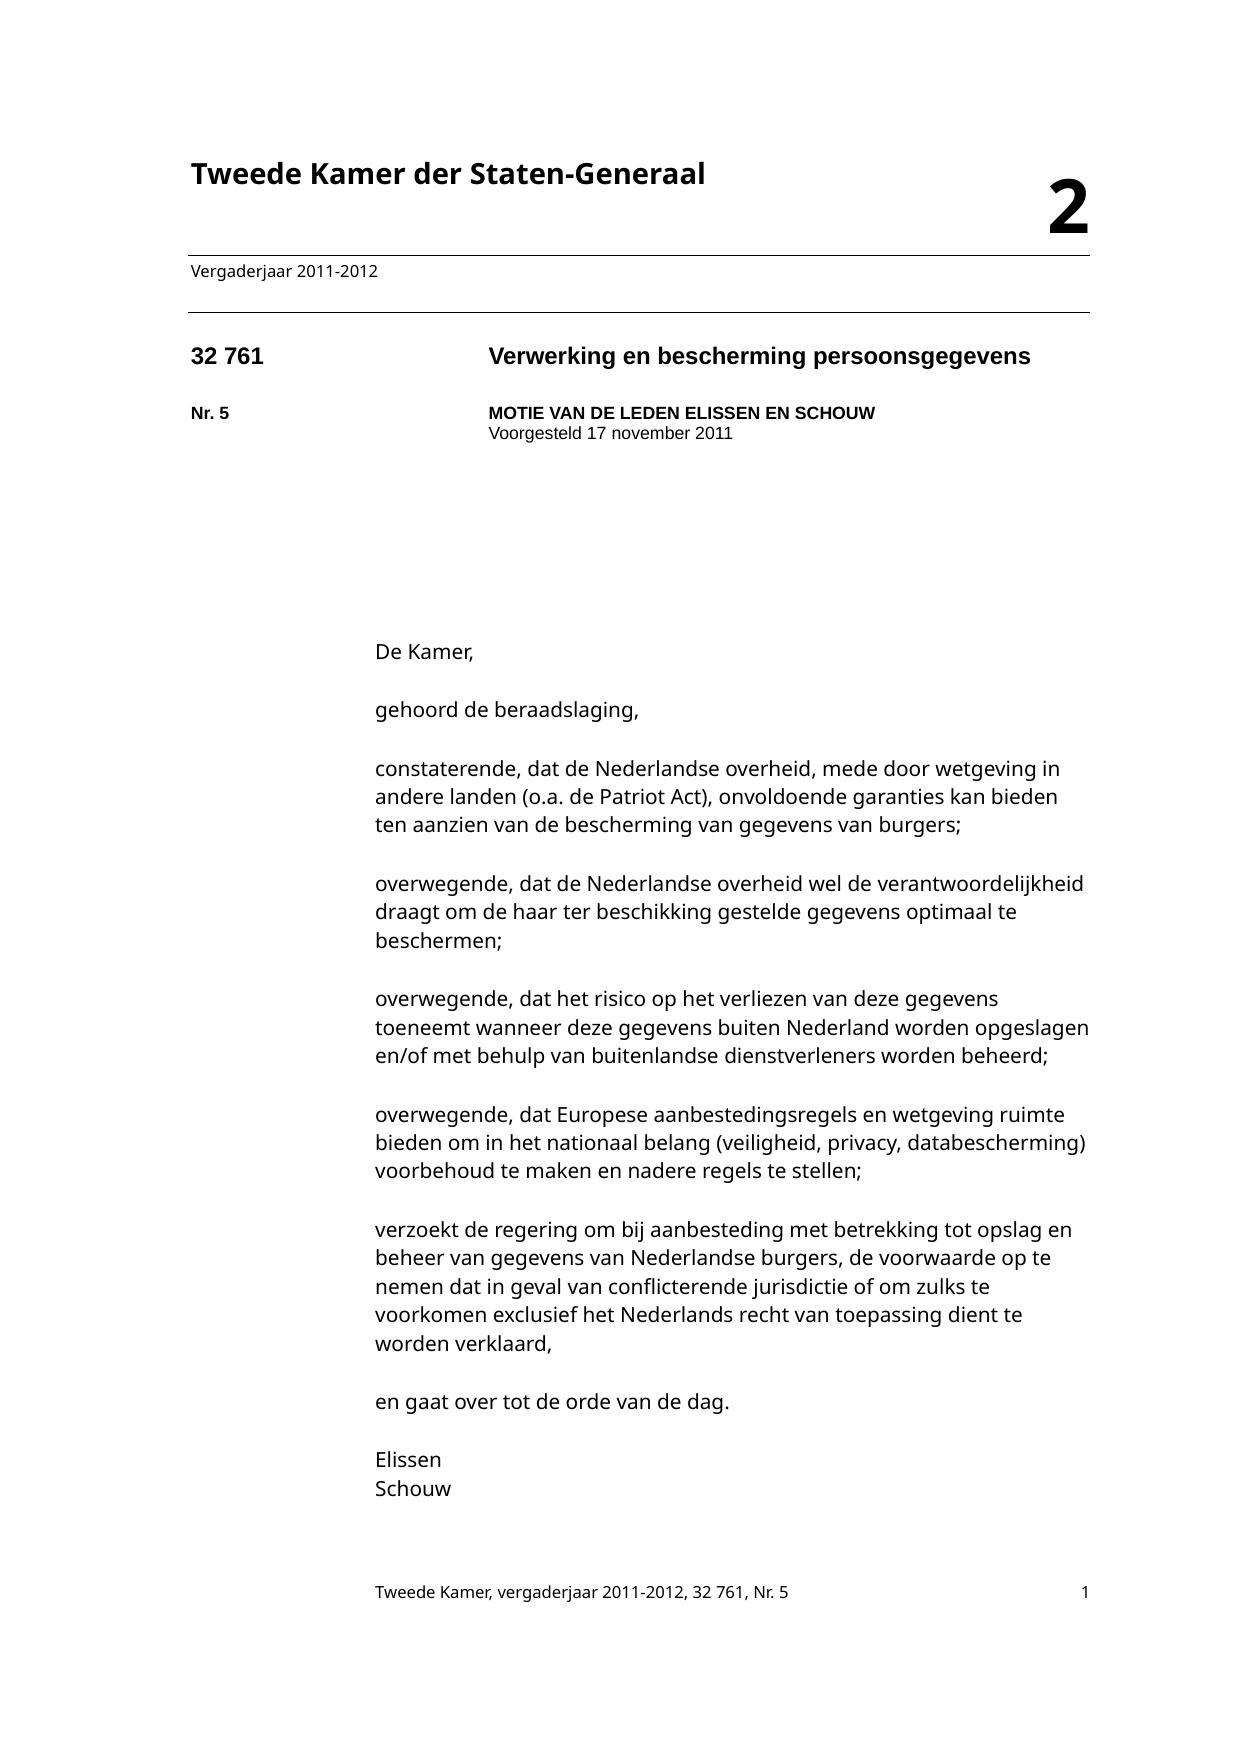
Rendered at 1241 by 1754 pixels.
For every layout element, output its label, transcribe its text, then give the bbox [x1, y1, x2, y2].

text en gaat over tot de orde van de dag. [375, 1387, 1090, 1416]
text overwegende, dat Europese aanbestedingsregels en wetgeving ruimte bieden om in het nationaal belang (veiligheid, privacy, databescherming) voorbehoud te maken en nadere regels te stellen; [375, 1100, 1090, 1185]
text verzoekt de regering om bij aanbesteding met betrekking tot opslag en beheer van gegevens van Nederlandse burgers, de voorwaarde op te nemen dat in geval van conflicterende jurisdictie of om zulks te voorkomen exclusief het Nederlands recht van toepassing dient te worden verklaard, [375, 1215, 1090, 1357]
text gehoord de beraadslaging, [375, 695, 1090, 724]
table_cell 32 761 [188, 339, 485, 399]
table_cell MOTIE VAN DE LEDEN ELISSEN EN SCHOUW Voorgesteld 17 november 2011 [485, 399, 1090, 518]
table_header 2 [910, 150, 1090, 255]
table_cell Nr. 5 [188, 399, 485, 518]
text constaterende, dat de Nederlandse overheid, mede door wetgeving in andere landen (o.a. de Patriot Act), onvoldoende garanties kan bieden ten aanzien van de bescherming van gegevens van burgers; [375, 754, 1090, 839]
table_cell Vergaderjaar 2011-2012 [188, 256, 485, 312]
text overwegende, dat de Nederlandse overheid wel de verantwoordelijkheid draagt om de haar ter beschikking gestelde gegevens optimaal te beschermen; [375, 869, 1090, 954]
text overwegende, dat het risico op het verliezen van deze gegevens toeneemt wanneer deze gegevens buiten Nederland worden opgeslagen en/of met behulp van buitenlandse dienstverleners worden beheerd; [375, 984, 1090, 1070]
table_cell [485, 313, 1090, 339]
text Schouw [375, 1474, 1090, 1502]
table_cell Verwerking en bescherming persoonsgegevens [485, 339, 1090, 399]
text Elissen [375, 1446, 1090, 1474]
table_header Tweede Kamer der Staten-Generaal [188, 150, 909, 255]
table_cell [485, 256, 1090, 312]
text De Kamer, [375, 637, 1090, 665]
table_cell [188, 313, 485, 339]
